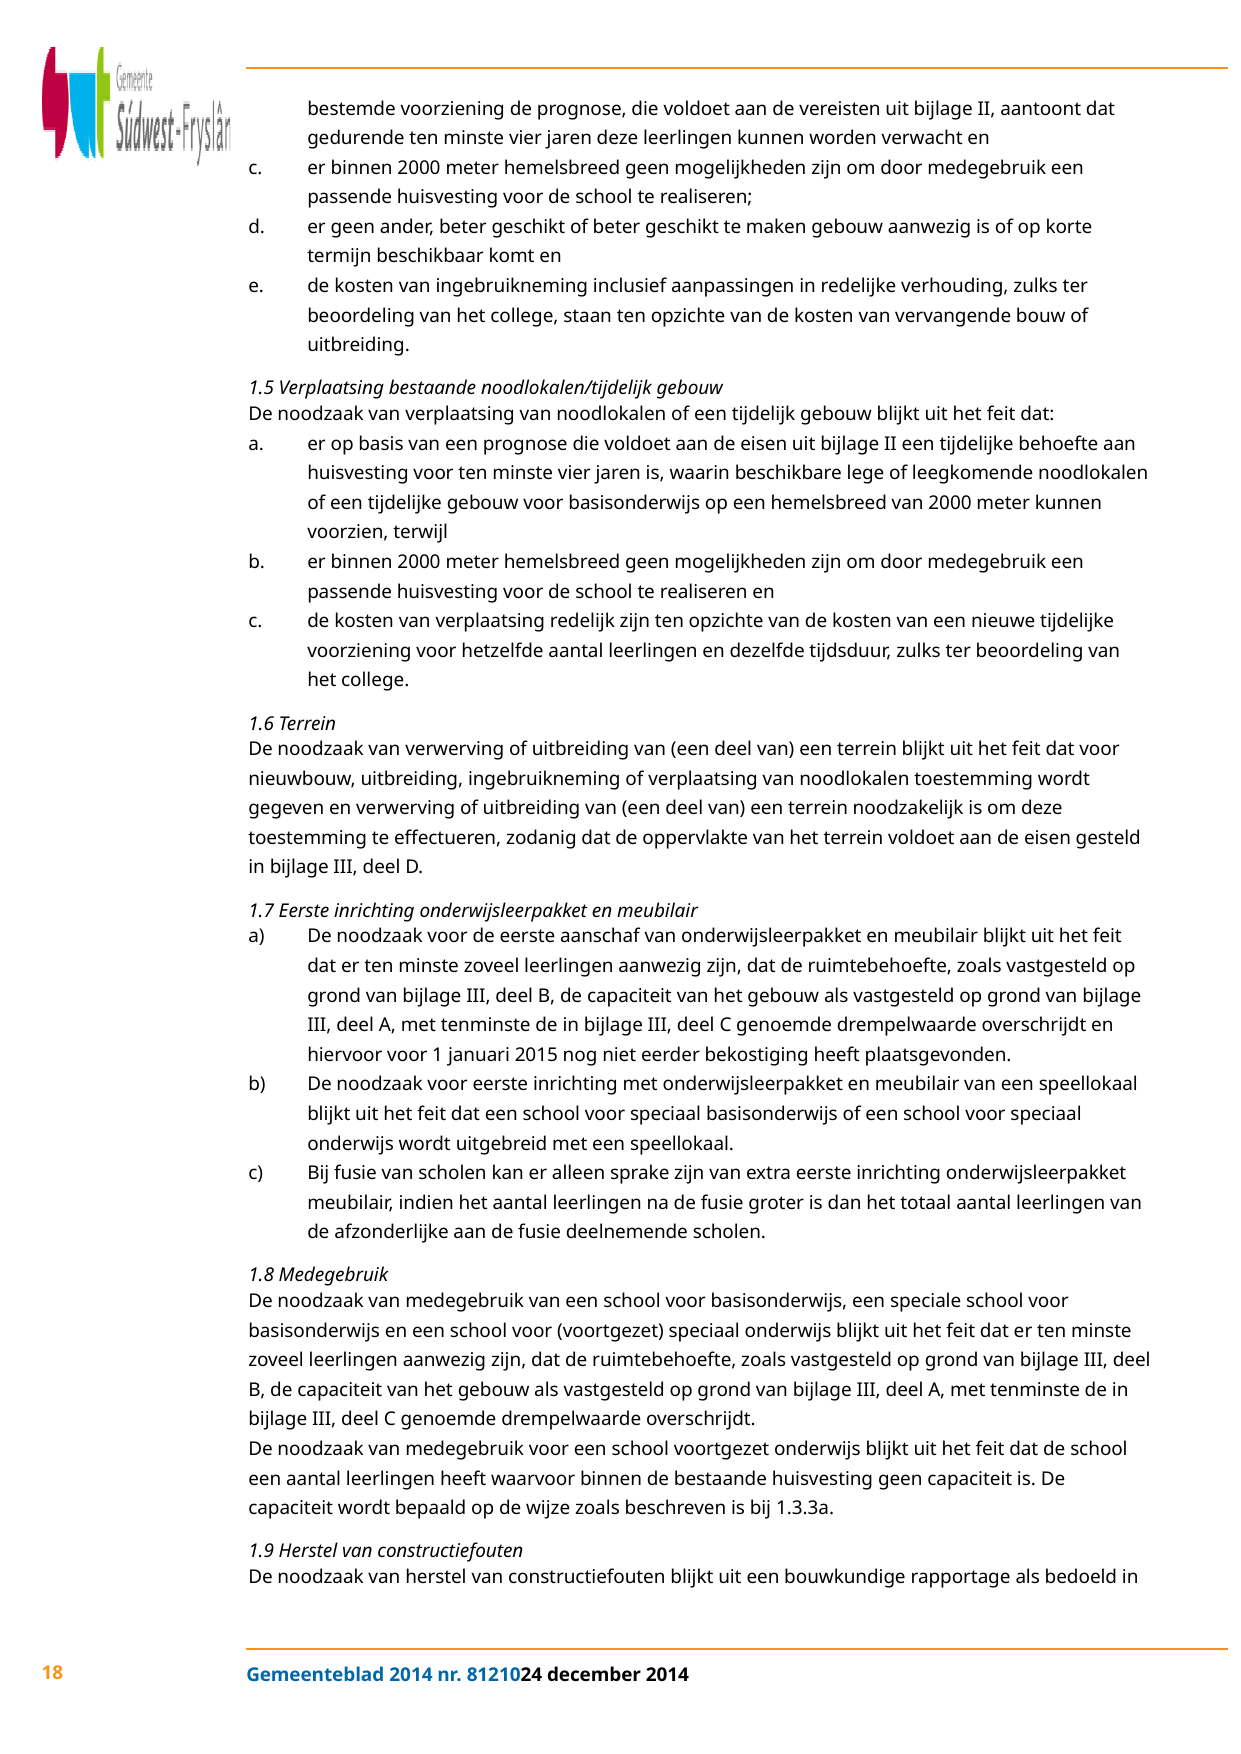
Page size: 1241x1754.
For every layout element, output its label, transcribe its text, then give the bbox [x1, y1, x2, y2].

list er geen ander, beter geschikt of beter geschikt te maken gebouw aanwezig is of op korte termijn beschikbaar komt en [248, 213, 1152, 268]
text De noodzaak van herstel van constructiefouten blijkt uit een bouwkundige rapportage als bedoeld in [248, 1563, 1152, 1589]
list de kosten van ingebruikneming inclusief aanpassingen in redelijke verhouding, zulks ter beoordeling van het college, staan ten opzichte van de kosten van vervangende bouw of uitbreiding. [248, 272, 1152, 357]
text De noodzaak van verwerving of uitbreiding van (een deel van) een terrein blijkt uit het feit dat voor nieuwbouw, uitbreiding, ingebruikneming of verplaatsing van noodlokalen toestemming wordt gegeven en verwerving of uitbreiding van (een deel van) een terrein noodzakelijk is om deze toestemming te effectueren, zodanig dat de oppervlakte van het terrein voldoet aan de eisen gesteld in bijlage III, deel D. [248, 735, 1152, 879]
list De noodzaak voor de eerste aanschaf van onderwijsleerpakket en meubilair blijkt uit het feit dat er ten minste zoveel leerlingen aanwezig zijn, dat de ruimtebehoefte, zoals vastgesteld op grond van bijlage III, deel B, de capaciteit van het gebouw als vastgesteld op grond van bijlage III, deel A, met tenminste de in bijlage III, deel C genoemde drempelwaarde overschrijdt en hiervoor voor 1 januari 2015 nog niet eerder bekostiging heeft plaatsgevonden. [248, 923, 1152, 1067]
list Bij fusie van scholen kan er alleen sprake zijn van extra eerste inrichting onderwijsleerpakket meubilair, indien het aantal leerlingen na de fusie groter is dan het totaal aantal leerlingen van de afzonderlijke aan de fusie deelnemende scholen. [248, 1159, 1152, 1244]
text De noodzaak van verplaatsing van noodlokalen of een tijdelijk gebouw blijkt uit het feit dat: [248, 400, 1152, 426]
text De noodzaak van medegebruik van een school voor basisonderwijs, een speciale school voor basisonderwijs en een school voor (voortgezet) speciaal onderwijs blijkt uit het feit dat er ten minste zoveel leerlingen aanwezig zijn, dat de ruimtebehoefte, zoals vastgesteld op grond van bijlage III, deel B, de capaciteit van het gebouw als vastgesteld op grond van bijlage III, deel A, met tenminste de in bijlage III, deel C genoemde drempelwaarde overschrijdt. [248, 1287, 1152, 1431]
text 1.6 Terrein [248, 710, 1152, 735]
list er binnen 2000 meter hemelsbreed geen mogelijkheden zijn om door medegebruik een passende huisvesting voor de school te realiseren; [248, 154, 1152, 209]
text 1.5 Verplaatsing bestaande noodlokalen/tijdelijk gebouw [248, 374, 1152, 400]
list de kosten van verplaatsing redelijk zijn ten opzichte van de kosten van een nieuwe tijdelijke voorziening voor hetzelfde aantal leerlingen en dezelfde tijdsduur, zulks ter beoordeling van het college. [248, 607, 1152, 692]
list er op basis van een prognose die voldoet aan de eisen uit bijlage II een tijdelijke behoefte aan huisvesting voor ten minste vier jaren is, waarin beschikbare lege of leegkomende noodlokalen of een tijdelijke gebouw voor basisonderwijs op een hemelsbreed van 2000 meter kunnen voorzien, terwijl [248, 430, 1152, 544]
list er binnen 2000 meter hemelsbreed geen mogelijkheden zijn om door medegebruik een passende huisvesting voor de school te realiseren en [248, 548, 1152, 603]
picture [41, 47, 231, 172]
text 1.7 Eerste inrichting onderwijsleerpakket en meubilair [248, 897, 1152, 923]
text 1.8 Medegebruik [248, 1262, 1152, 1287]
text De noodzaak van medegebruik voor een school voortgezet onderwijs blijkt uit het feit dat de school een aantal leerlingen heeft waarvoor binnen de bestaande huisvesting geen capaciteit is. De capaciteit wordt bepaald op de wijze zoals beschreven is bij 1.3.3a. [248, 1435, 1152, 1520]
list bestemde voorziening de prognose, die voldoet aan de vereisten uit bijlage II, aantoont dat gedurende ten minste vier jaren deze leerlingen kunnen worden verwacht en [248, 95, 1152, 150]
list De noodzaak voor eerste inrichting met onderwijsleerpakket en meubilair van een speellokaal blijkt uit het feit dat een school voor speciaal basisonderwijs of een school voor speciaal onderwijs wordt uitgebreid met een speellokaal. [248, 1071, 1152, 1155]
text 1.9 Herstel van constructiefouten [248, 1537, 1152, 1563]
